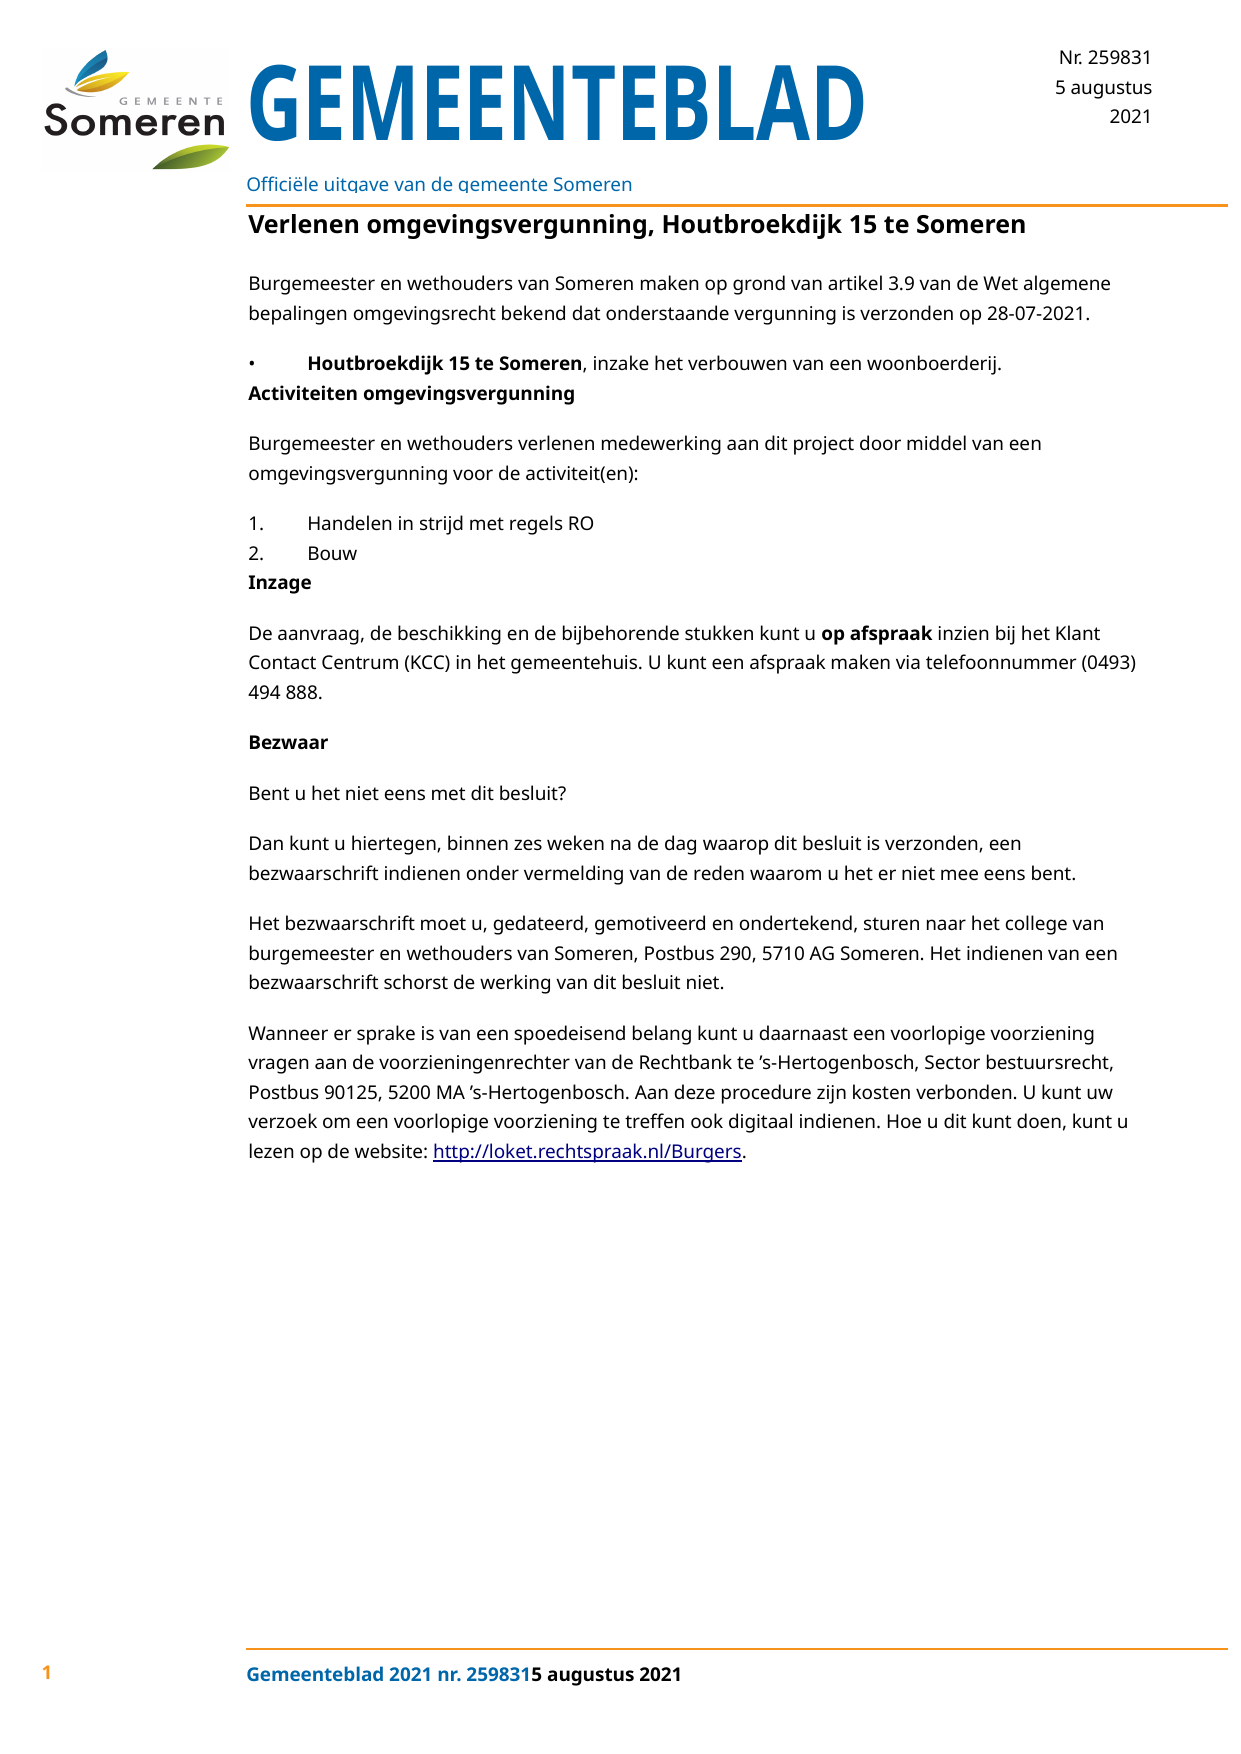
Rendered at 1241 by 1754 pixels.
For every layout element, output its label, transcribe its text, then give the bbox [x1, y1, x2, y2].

text Bezwaar [248, 729, 1152, 755]
text Inzage [248, 569, 1152, 595]
list Handelen in strijd met regels RO [248, 510, 1152, 536]
text Wanneer er sprake is van een spoedeisend belang kunt u daarnaast een voorlopige voorziening vragen aan de voorzieningenrechter van de Rechtbank te ’s-Hertogenbosch, Sector bestuursrecht, Postbus 90125, 5200 MA ’s-Hertogenbosch. Aan deze procedure zijn kosten verbonden. U kunt uw verzoek om een voorlopige voorziening te treffen ook digitaal indienen. Hoe u dit kunt doen, kunt u lezen op de website: http://loket.rechtspraak.nl/Burgers. [248, 1020, 1152, 1164]
text Activiteiten omgevingsvergunning [248, 380, 1152, 406]
text Verlenen omgevingsvergunning, Houtbroekdijk 15 te Someren [248, 207, 1152, 241]
text Burgemeester en wethouders verlenen medewerking aan dit project door middel van een omgevingsvergunning voor de activiteit(en): [248, 430, 1152, 486]
list Bouw [248, 540, 1152, 566]
text Dan kunt u hiertegen, binnen zes weken na de dag waarop dit besluit is verzonden, een bezwaarschrift indienen onder vermelding van de reden waarom u het er niet mee eens bent. [248, 830, 1152, 886]
text Bent u het niet eens met dit besluit? [248, 780, 1152, 806]
text De aanvraag, de beschikking en de bijbehorende stukken kunt u op afspraak inzien bij het Klant Contact Centrum (KCC) in het gemeentehuis. U kunt een afspraak maken via telefoonnummer (0493) 494 888. [248, 620, 1152, 705]
text Burgemeester en wethouders van Someren maken op grond van artikel 3.9 van de Wet algemene bepalingen omgevingsrecht bekend dat onderstaande vergunning is verzonden op 28-07-2021. [248, 270, 1152, 326]
picture [41, 47, 231, 172]
list Houtbroekdijk 15 te Someren, inzake het verbouwen van een woonboerderij. [248, 350, 1152, 376]
text Het bezwaarschrift moet u, gedateerd, gemotiveerd en ondertekend, sturen naar het college van burgemeester en wethouders van Someren, Postbus 290, 5710 AG Someren. Het indienen van een bezwaarschrift schorst de werking van dit besluit niet. [248, 910, 1152, 995]
